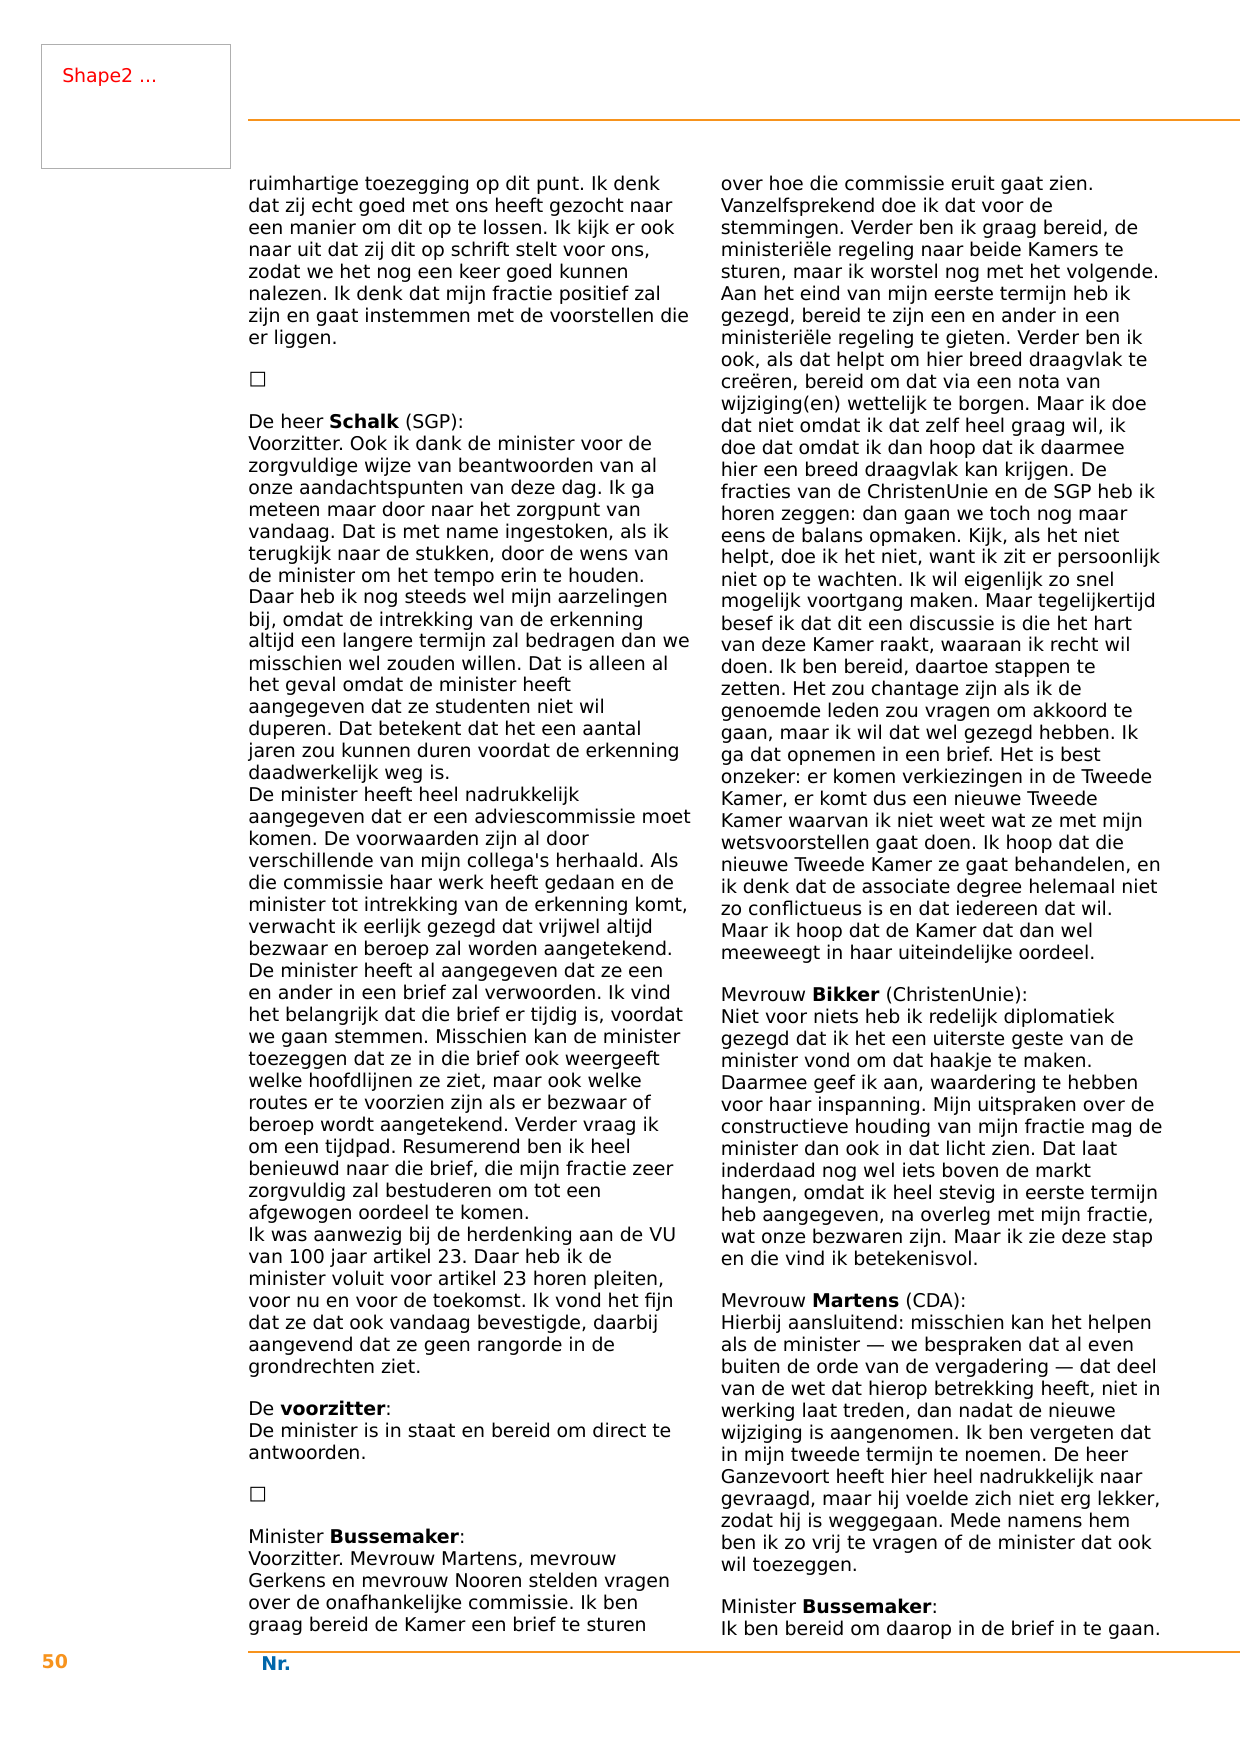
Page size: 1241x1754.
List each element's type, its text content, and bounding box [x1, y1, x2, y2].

text Voorzitter. Ook ik dank de minister voor de zorgvuldige wijze van beantwoorden van al onze aandachtspunten van deze dag. Ik ga meteen maar door naar het zorgpunt van vandaag. Dat is met name ingestoken, als ik terugkijk naar de stukken, door de wens van de minister om het tempo erin te houden. Daar heb ik nog steeds wel mijn aarzelingen bij, omdat de intrekking van de erkenning altijd een langere termijn zal bedragen dan we misschien wel zouden willen. Dat is alleen al het geval omdat de minister heeft aangegeven dat ze studenten niet wil duperen. Dat betekent dat het een aantal jaren zou kunnen duren voordat de erkenning daadwerkelijk weg is. [248, 433, 691, 784]
text Niet voor niets heb ik redelijk diplomatiek gezegd dat ik het een uiterste geste van de minister vond om dat haakje te maken. Daarmee geef ik aan, waardering te hebben voor haar inspanning. Mijn uitspraken over de constructieve houding van mijn fractie mag de minister dan ook in dat licht zien. Dat laat inderdaad nog wel iets boven de markt hangen, omdat ik heel stevig in eerste termijn heb aangegeven, na overleg met mijn fractie, wat onze bezwaren zijn. Maar ik zie deze stap en die vind ik betekenisvol. [721, 1006, 1163, 1270]
text ⬜ [248, 1484, 691, 1506]
text over hoe die commissie eruit gaat zien. Vanzelfsprekend doe ik dat voor de stemmingen. Verder ben ik graag bereid, de ministeriële regeling naar beide Kamers te sturen, maar ik worstel nog met het volgende. Aan het eind van mijn eerste termijn heb ik gezegd, bereid te zijn een en ander in een ministeriële regeling te gieten. Verder ben ik ook, als dat helpt om hier breed draagvlak te creëren, bereid om dat via een nota van wijziging(en) wettelijk te borgen. Maar ik doe dat niet omdat ik dat zelf heel graag wil, ik doe dat omdat ik dan hoop dat ik daarmee hier een breed draagvlak kan krijgen. De fracties van de ChristenUnie en de SGP heb ik horen zeggen: dan gaan we toch nog maar eens de balans opmaken. Kijk, als het niet helpt, doe ik het niet, want ik zit er persoonlijk niet op te wachten. Ik wil eigenlijk zo snel mogelijk voortgang maken. Maar tegelijkertijd besef ik dat dit een discussie is die het hart van deze Kamer raakt, waaraan ik recht wil doen. Ik ben bereid, daartoe stappen te zetten. Het zou chantage zijn als ik de genoemde leden zou vragen om akkoord te gaan, maar ik wil dat wel gezegd hebben. Ik ga dat opnemen in een brief. Het is best onzeker: er komen verkiezingen in de Tweede Kamer, er komt dus een nieuwe Tweede Kamer waarvan ik niet weet wat ze met mijn wetsvoorstellen gaat doen. Ik hoop dat die nieuwe Tweede Kamer ze gaat behandelen, en ik denk dat de associate degree helemaal niet zo conflictueus is en dat iedereen dat wil. Maar ik hoop dat de Kamer dat dan wel meeweegt in haar uiteindelijke oordeel. [721, 173, 1163, 964]
text De minister is in staat en bereid om direct te antwoorden. [248, 1420, 691, 1464]
text Ik was aanwezig bij de herdenking aan de VU van 100 jaar artikel 23. Daar heb ik de minister voluit voor artikel 23 horen pleiten, voor nu en voor de toekomst. Ik vond het fijn dat ze dat ook vandaag bevestigde, daarbij aangevend dat ze geen rangorde in de grondrechten ziet. [248, 1224, 691, 1378]
text Hierbij aansluitend: misschien kan het helpen als de minister — we bespraken dat al even buiten de orde van de vergadering — dat deel van de wet dat hierop betrekking heeft, niet in werking laat treden, dan nadat de nieuwe wijziging is aangenomen. Ik ben vergeten dat in mijn tweede termijn te noemen. De heer Ganzevoort heeft hier heel nadrukkelijk naar gevraagd, maar hij voelde zich niet erg lekker, zodat hij is weggegaan. Mede namens hem ben ik zo vrij te vragen of de minister dat ook wil toezeggen. [721, 1312, 1163, 1576]
text Minister Bussemaker: [248, 1526, 691, 1548]
text Ik ben bereid om daarop in de brief in te gaan. [721, 1617, 1163, 1639]
text Mevrouw Martens (CDA): [721, 1290, 1163, 1312]
text Voorzitter. Mevrouw Martens, mevrouw Gerkens en mevrouw Nooren stelden vragen over de onafhankelijke commissie. Ik ben graag bereid de Kamer een brief te sturen [248, 1548, 691, 1636]
text ⬜ [248, 369, 691, 391]
text De minister heeft heel nadrukkelijk aangegeven dat er een adviescommissie moet komen. De voorwaarden zijn al door verschillende van mijn collega's herhaald. Als die commissie haar werk heeft gedaan en de minister tot intrekking van de erkenning komt, verwacht ik eerlijk gezegd dat vrijwel altijd bezwaar en beroep zal worden aangetekend. De minister heeft al aangegeven dat ze een en ander in een brief zal verwoorden. Ik vind het belangrijk dat die brief er tijdig is, voordat we gaan stemmen. Misschien kan de minister toezeggen dat ze in die brief ook weergeeft welke hoofdlijnen ze ziet, maar ook welke routes er te voorzien zijn als er bezwaar of beroep wordt aangetekend. Verder vraag ik om een tijdpad. Resumerend ben ik heel benieuwd naar die brief, die mijn fractie zeer zorgvuldig zal bestuderen om tot een afgewogen oordeel te komen. [248, 784, 691, 1224]
text Mevrouw Bikker (ChristenUnie): [721, 984, 1163, 1006]
text ruimhartige toezegging op dit punt. Ik denk dat zij echt goed met ons heeft gezocht naar een manier om dit op te lossen. Ik kijk er ook naar uit dat zij dit op schrift stelt voor ons, zodat we het nog een keer goed kunnen nalezen. Ik denk dat mijn fractie positief zal zijn en gaat instemmen met de voorstellen die er liggen. [248, 173, 691, 349]
text Minister Bussemaker: [721, 1596, 1163, 1617]
text De heer Schalk (SGP): [248, 411, 691, 433]
text De voorzitter: [248, 1398, 691, 1420]
